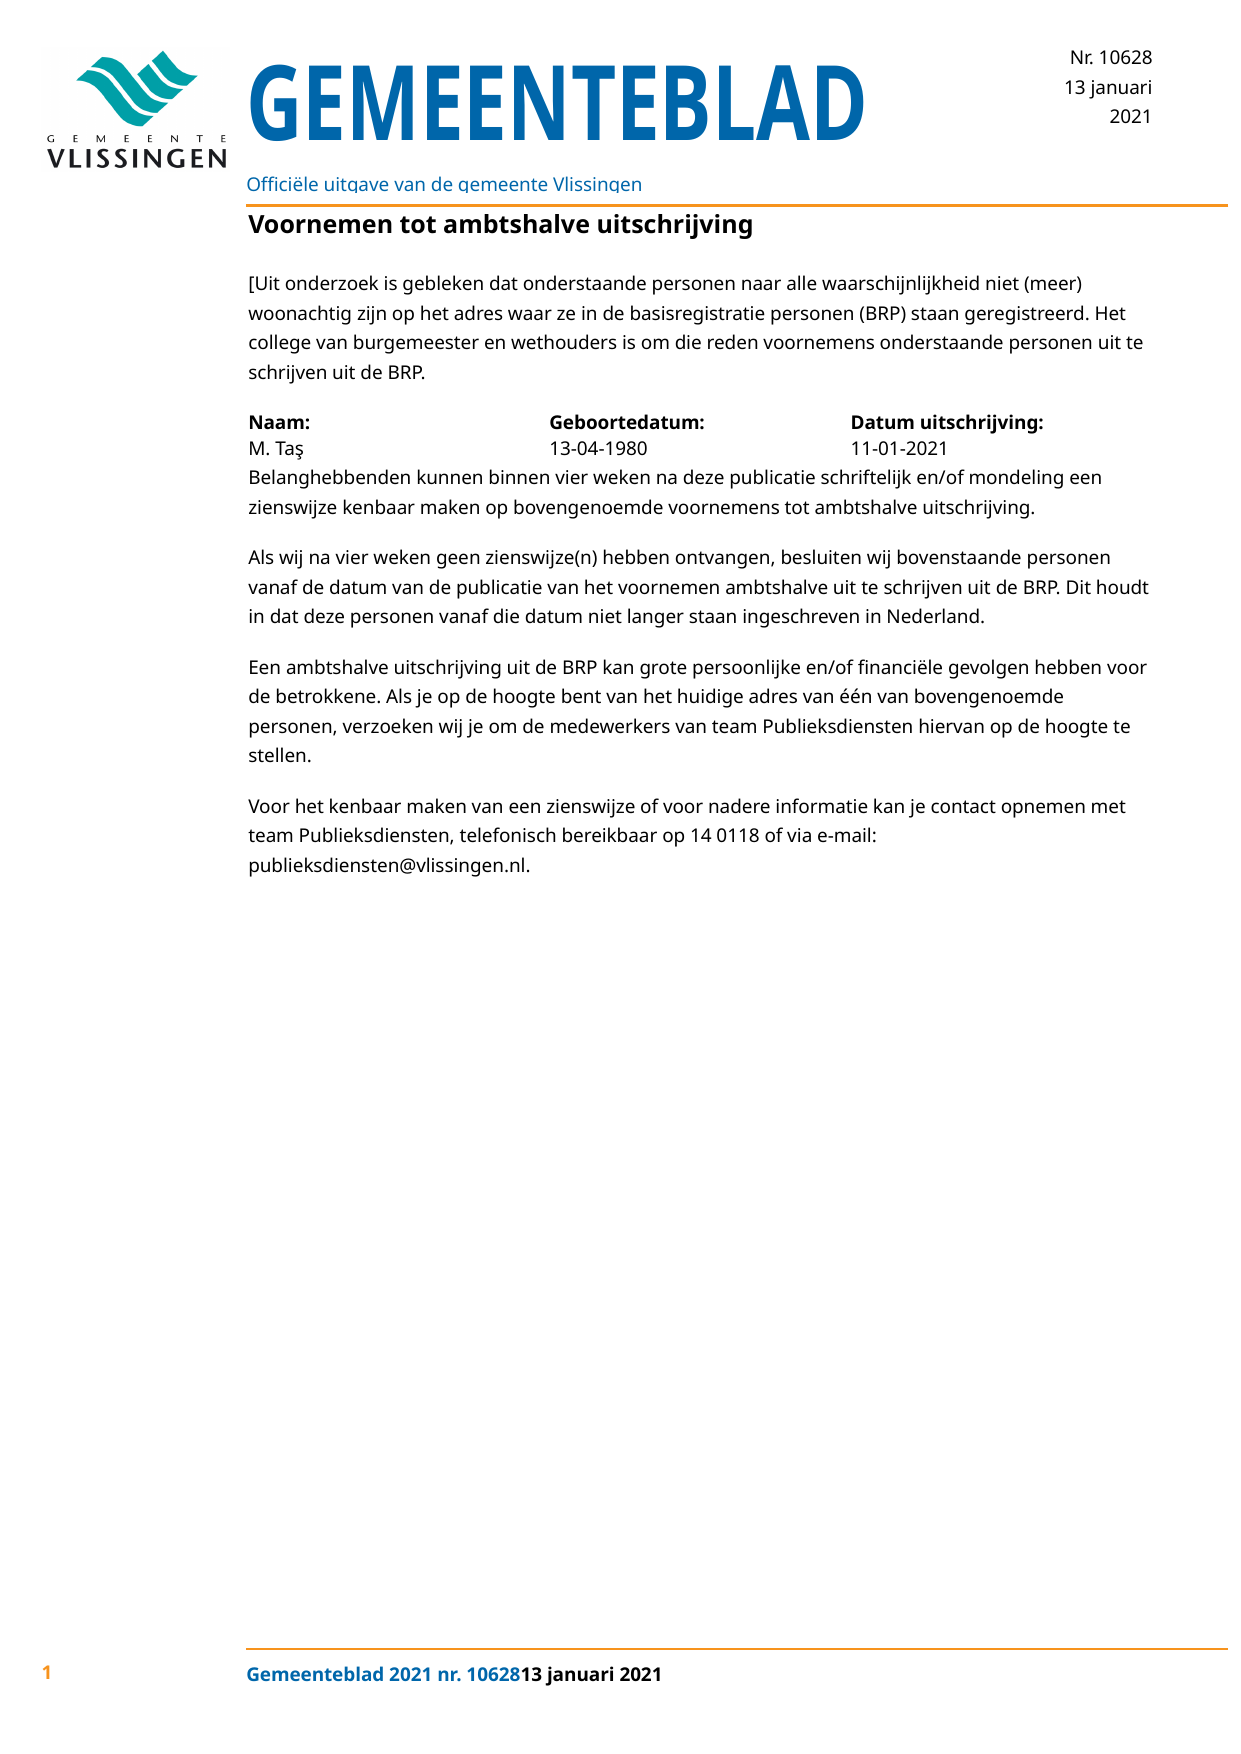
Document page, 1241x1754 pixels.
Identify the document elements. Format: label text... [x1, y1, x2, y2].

picture [41, 47, 231, 172]
table_cell 13-04-1980 [549, 435, 850, 461]
text Belanghebbenden kunnen binnen vier weken na deze publicatie schriftelijk en/of mondeling een zienswijze kenbaar maken op bovengenoemde voornemens tot ambtshalve uitschrijving. [248, 464, 1152, 519]
text Een ambtshalve uitschrijving uit de BRP kan grote persoonlijke en/of financiële gevolgen hebben voor de betrokkene. Als je op de hoogte bent van het huidige adres van één van bovengenoemde personen, verzoeken wij je om de medewerkers van team Publieksdiensten hiervan op de hoogte te stellen. [248, 654, 1152, 768]
text Voornemen tot ambtshalve uitschrijving [248, 207, 1152, 241]
text Voor het kenbaar maken van een zienswijze of voor nadere informatie kan je contact opnemen met team Publieksdiensten, telefonisch bereikbaar op 14 0118 of via e-mail: publieksdiensten@vlissingen.nl. [248, 793, 1152, 878]
text [Uit onderzoek is gebleken dat onderstaande personen naar alle waarschijnlijkheid niet (meer) woonachtig zijn op het adres waar ze in de basisregistratie personen (BRP) staan geregistreerd. Het college van burgemeester en wethouders is om die reden voornemens onderstaande personen uit te schrijven uit de BRP. [248, 270, 1152, 385]
table_cell 11-01-2021 [850, 435, 1152, 461]
text Als wij na vier weken geen zienswijze(n) hebben ontvangen, besluiten wij bovenstaande personen vanaf de datum van de publicatie van het voornemen ambtshalve uit te schrijven uit de BRP. Dit houdt in dat deze personen vanaf die datum niet langer staan ingeschreven in Nederland. [248, 544, 1152, 629]
table_header Geboortedatum: [549, 410, 850, 435]
table_cell M. Taş [248, 435, 549, 461]
table_header Naam: [248, 410, 549, 435]
table_header Datum uitschrijving: [850, 410, 1152, 435]
